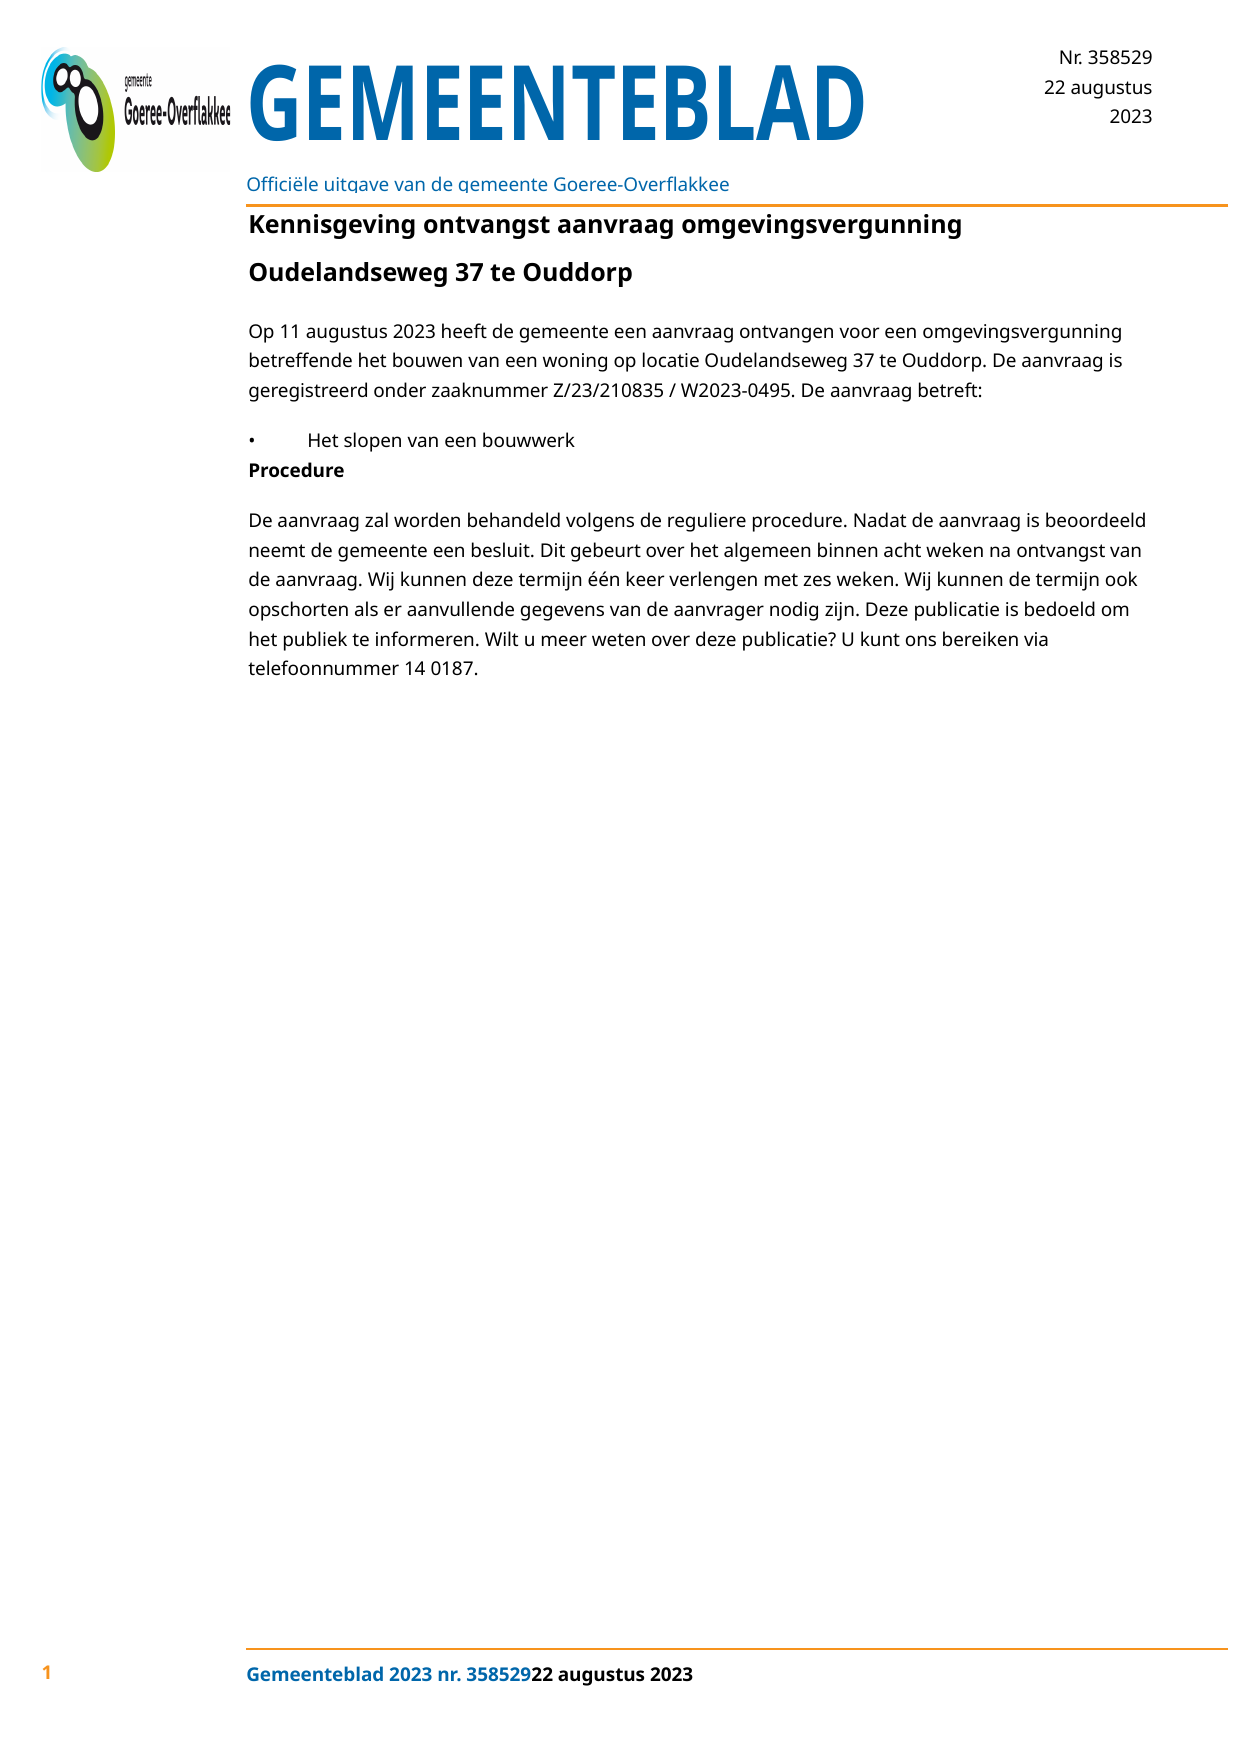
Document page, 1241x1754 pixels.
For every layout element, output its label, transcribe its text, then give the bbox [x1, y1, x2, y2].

list Het slopen van een bouwwerk [248, 427, 1152, 453]
text Op 11 augustus 2023 heeft de gemeente een aanvraag ontvangen voor een omgevingsvergunning betreffende het bouwen van een woning op locatie Oudelandseweg 37 te Ouddorp. De aanvraag is geregistreerd onder zaaknummer Z/23/210835 / W2023-0495. De aanvraag betreft: [248, 318, 1152, 403]
text Procedure [248, 457, 1152, 483]
text Kennisgeving ontvangst aanvraag omgevingsvergunning Oudelandseweg 37 te Ouddorp [248, 207, 1152, 288]
text De aanvraag zal worden behandeld volgens de reguliere procedure. Nadat de aanvraag is beoordeeld neemt de gemeente een besluit. Dit gebeurt over het algemeen binnen acht weken na ontvangst van de aanvraag. Wij kunnen deze termijn één keer verlengen met zes weken. Wij kunnen de termijn ook opschorten als er aanvullende gegevens van de aanvrager nodig zijn. Deze publicatie is bedoeld om het publiek te informeren. Wilt u meer weten over deze publicatie? U kunt ons bereiken via telefoonnummer 14 0187. [248, 507, 1152, 681]
picture [41, 47, 231, 172]
